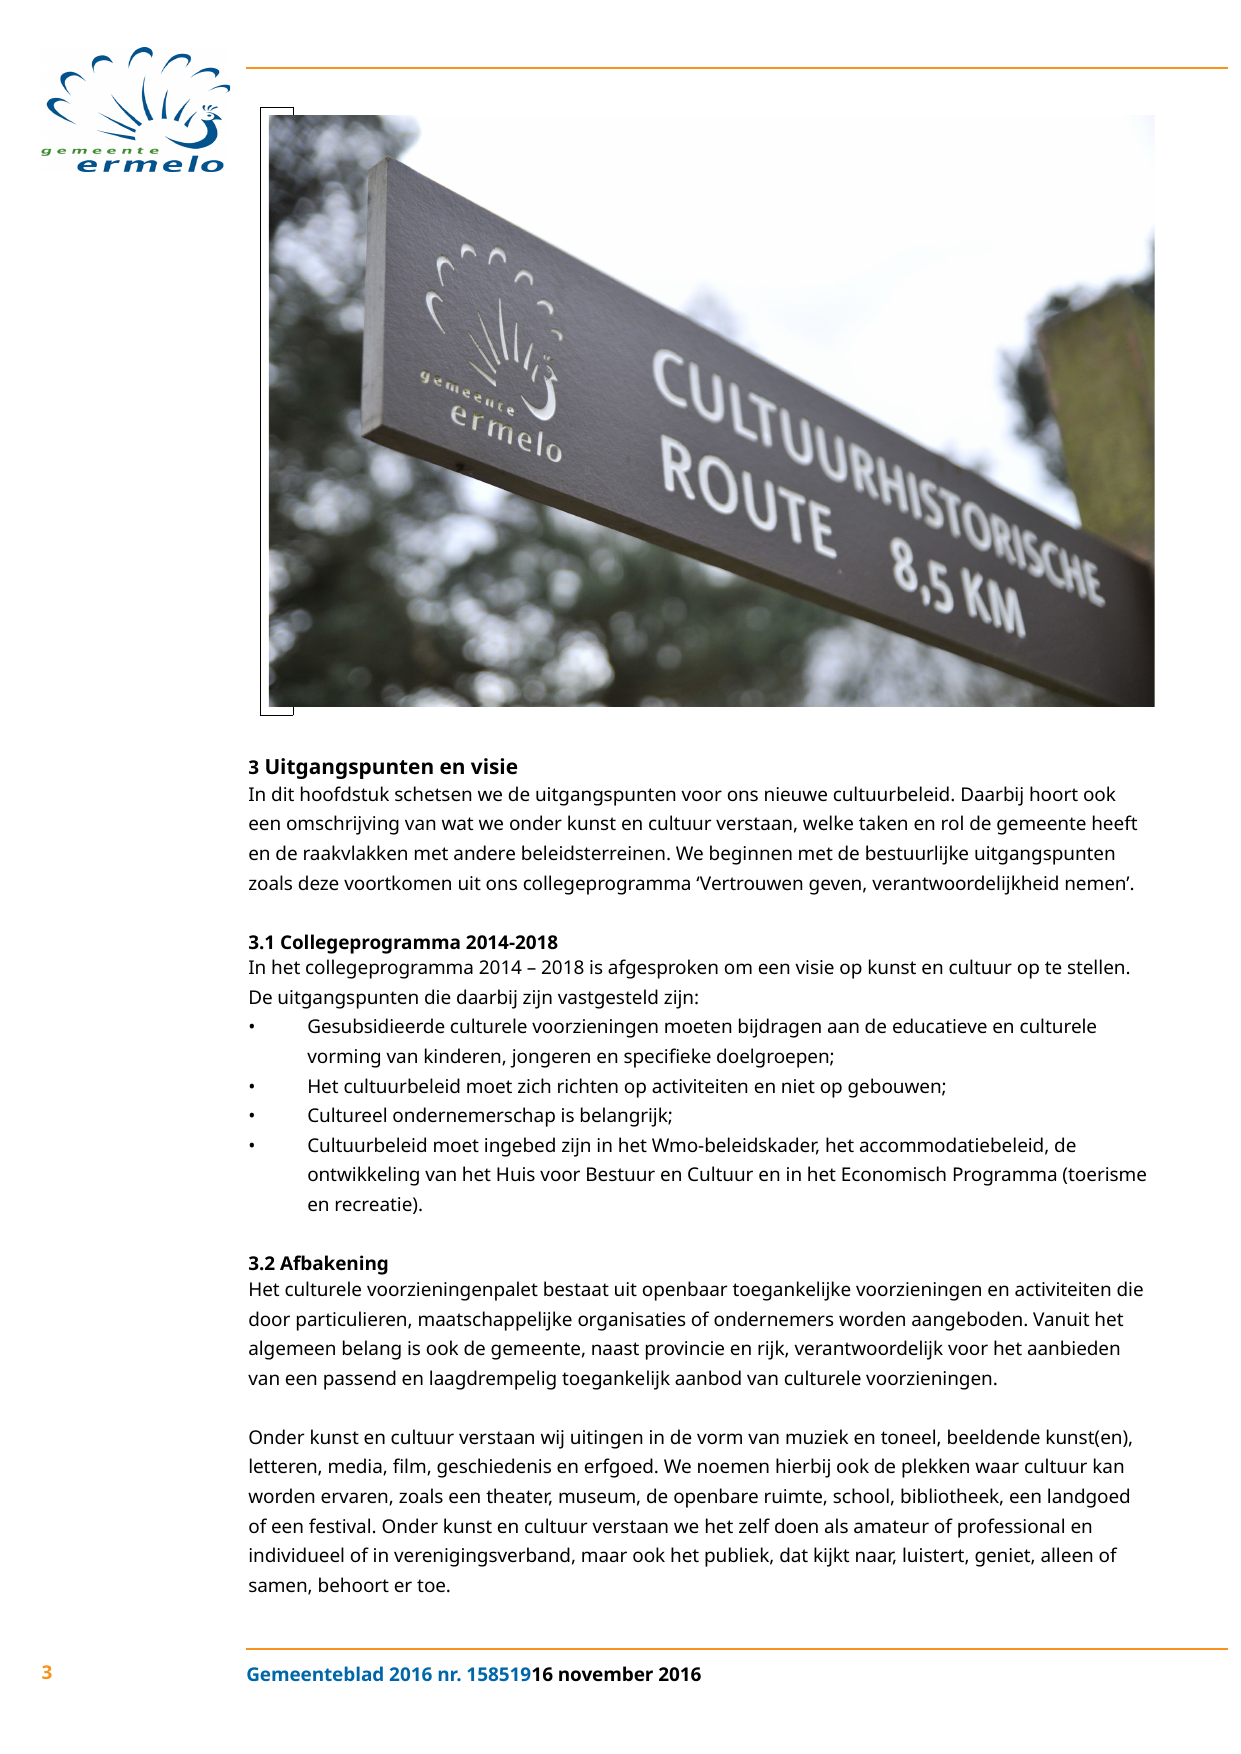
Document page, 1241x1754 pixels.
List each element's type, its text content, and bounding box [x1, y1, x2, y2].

picture [41, 47, 231, 172]
picture [268, 115, 1155, 707]
list Gesubsidieerde culturele voorzieningen moeten bijdragen aan de educatieve en culturele vorming van kinderen, jongeren en specifieke doelgroepen; [248, 1014, 1152, 1069]
text Het culturele voorzieningenpalet bestaat uit openbaar toegankelijke voorzieningen en activiteiten die door particulieren, maatschappelijke organisaties of ondernemers worden aangeboden. Vanuit het algemeen belang is ook de gemeente, naast provincie en rijk, verantwoordelijk voor het aanbieden van een passend en laagdrempelig toegankelijk aanbod van culturele voorzieningen. [248, 1276, 1152, 1391]
text 3.2 Afbakening [248, 1250, 1152, 1276]
text 3.1 Collegeprogramma 2014-2018 [248, 929, 1152, 954]
text Onder kunst en cultuur verstaan wij uitingen in de vorm van muziek en toneel, beeldende kunst(en), letteren, media, film, geschiedenis en erfgoed. We noemen hierbij ook de plekken waar cultuur kan worden ervaren, zoals een theater, museum, de openbare ruimte, school, bibliotheek, een landgoed of een festival. Onder kunst en cultuur verstaan we het zelf doen als amateur of professional en individueel of in verenigingsverband, maar ook het publiek, dat kijkt naar, luistert, geniet, alleen of samen, behoort er toe. [248, 1424, 1152, 1598]
text 3 Uitgangspunten en visie [248, 752, 1152, 781]
list Cultuurbeleid moet ingebed zijn in het Wmo-beleidskader, het accommodatiebeleid, de ontwikkeling van het Huis voor Bestuur en Cultuur en in het Economisch Programma (toerisme en recreatie). [248, 1132, 1152, 1217]
text In dit hoofdstuk schetsen we de uitgangspunten voor ons nieuwe cultuurbeleid. Daarbij hoort ook een omschrijving van wat we onder kunst en cultuur verstaan, welke taken en rol de gemeente heeft en de raakvlakken met andere beleidsterreinen. We beginnen met de bestuurlijke uitgangspunten zoals deze voortkomen uit ons collegeprogramma ‘Vertrouwen geven, verantwoordelijkheid nemen’. [248, 781, 1152, 895]
list Cultureel ondernemerschap is belangrijk; [248, 1102, 1152, 1128]
list Het cultuurbeleid moet zich richten op activiteiten en niet op gebouwen; [248, 1073, 1152, 1099]
text In het collegeprogramma 2014 – 2018 is afgesproken om een visie op kunst en cultuur op te stellen. De uitgangspunten die daarbij zijn vastgesteld zijn: [248, 954, 1152, 1010]
